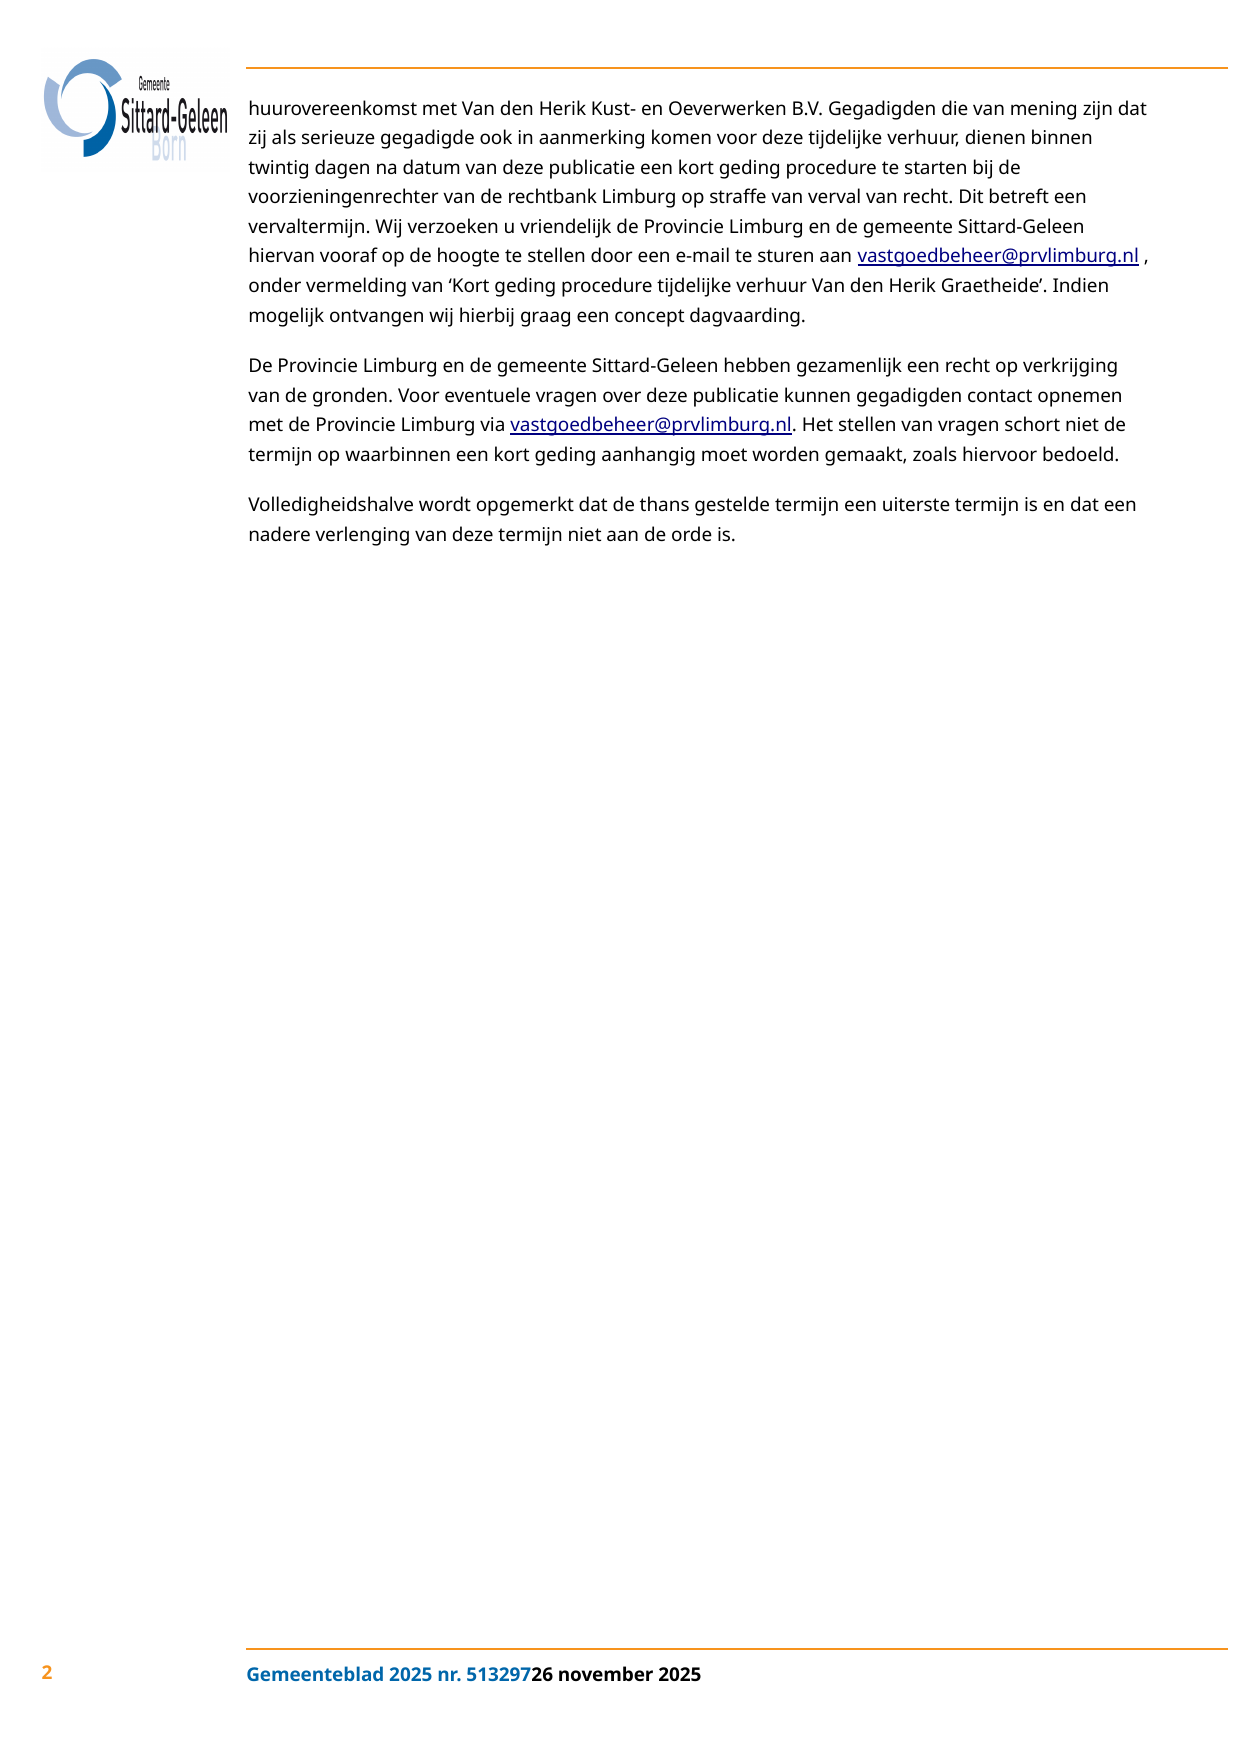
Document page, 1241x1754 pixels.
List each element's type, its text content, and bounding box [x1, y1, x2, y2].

text De Provincie Limburg en de gemeente Sittard-Geleen hebben gezamenlijk een recht op verkrijging van de gronden. Voor eventuele vragen over deze publicatie kunnen gegadigden contact opnemen met de Provincie Limburg via vastgoedbeheer@prvlimburg.nl. Het stellen van vragen schort niet de termijn op waarbinnen een kort geding aanhangig moet worden gemaakt, zoals hiervoor bedoeld. [248, 352, 1152, 467]
text Volledigheidshalve wordt opgemerkt dat de thans gestelde termijn een uiterste termijn is en dat een nadere verlenging van deze termijn niet aan de orde is. [248, 491, 1152, 547]
text huurovereenkomst met Van den Herik Kust- en Oeverwerken B.V. Gegadigden die van mening zijn dat zij als serieuze gegadigde ook in aanmerking komen voor deze tijdelijke verhuur, dienen binnen twintig dagen na datum van deze publicatie een kort geding procedure te starten bij de voorzieningenrechter van de rechtbank Limburg op straffe van verval van recht. Dit betreft een vervaltermijn. Wij verzoeken u vriendelijk de Provincie Limburg en de gemeente Sittard-Geleen hiervan vooraf op de hoogte te stellen door een e-mail te sturen aan vastgoedbeheer@prvlimburg.nl , onder vermelding van ‘Kort geding procedure tijdelijke verhuur Van den Herik Graetheide’. Indien mogelijk ontvangen wij hierbij graag een concept dagvaarding. [248, 95, 1152, 328]
picture [41, 47, 231, 172]
